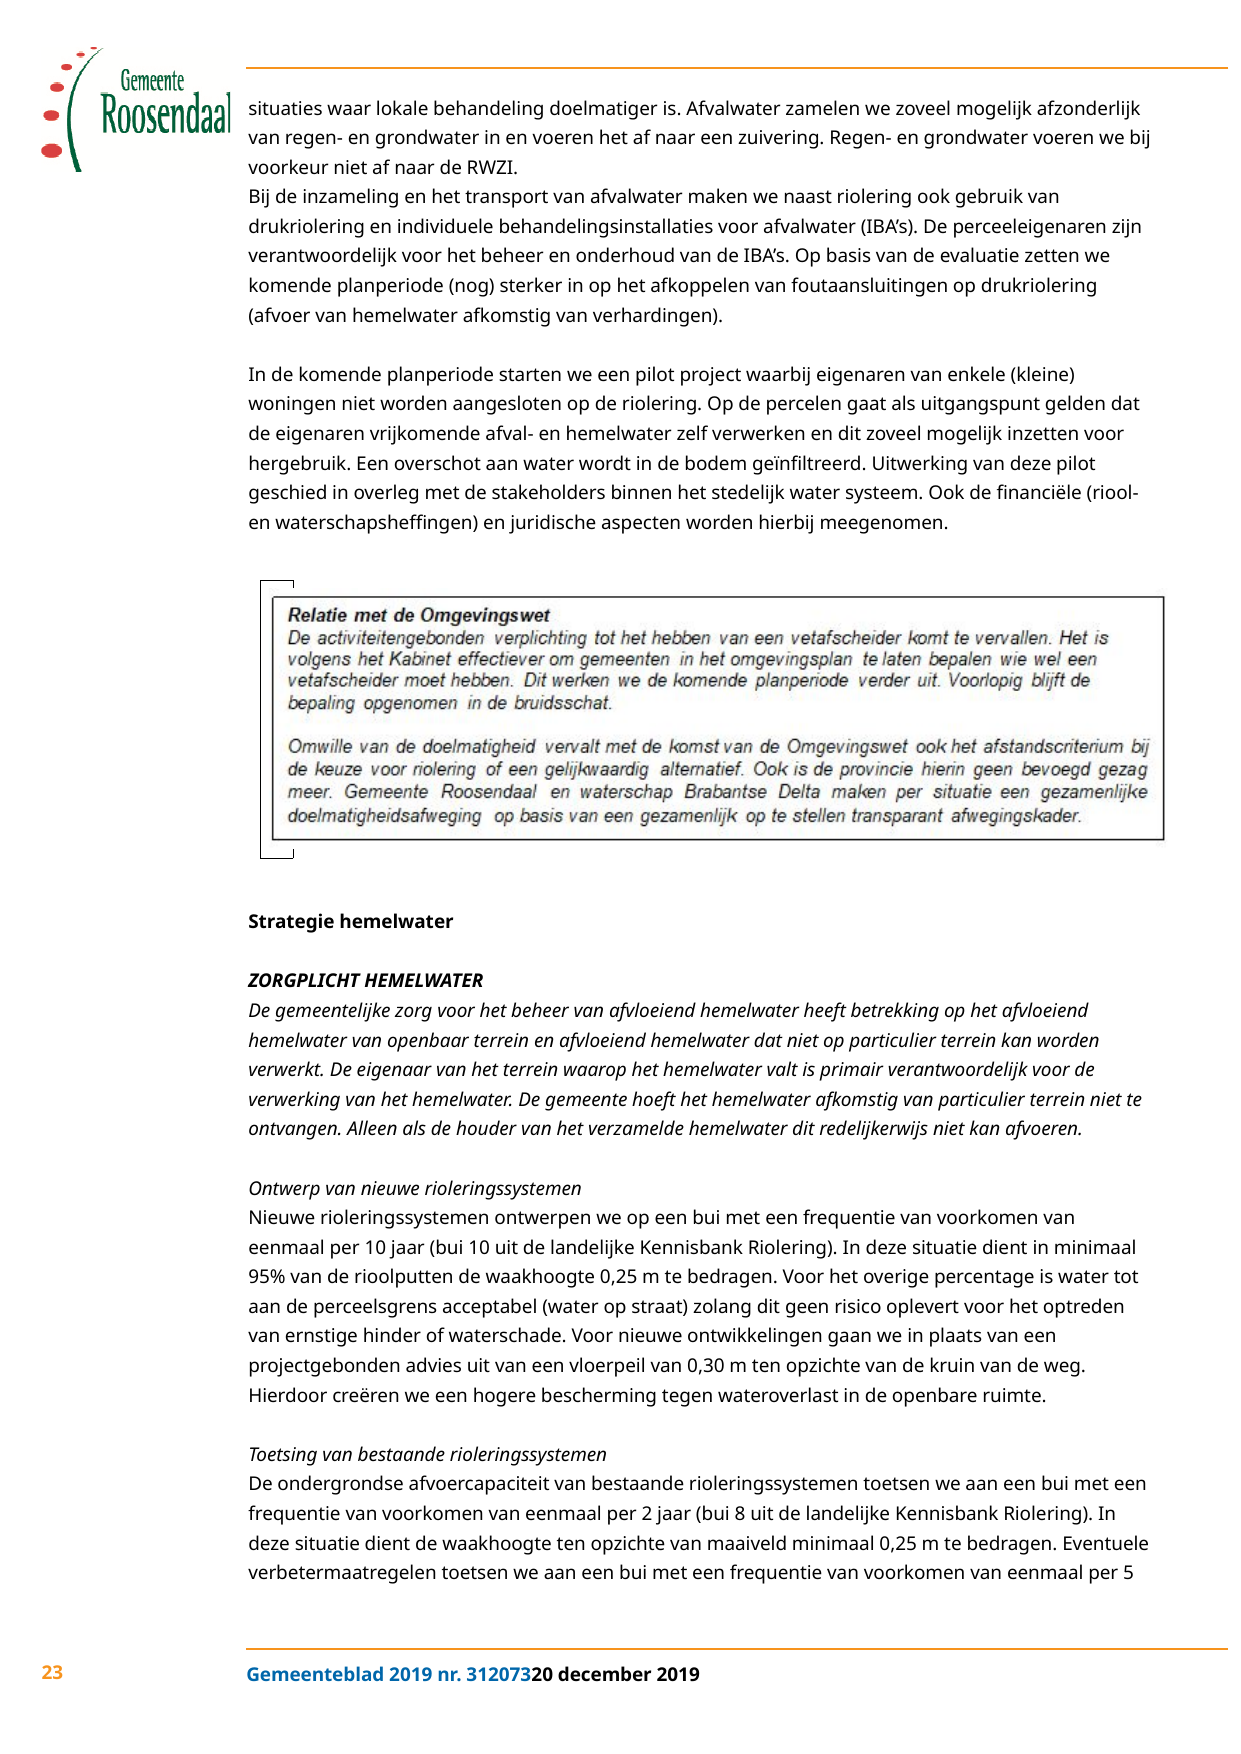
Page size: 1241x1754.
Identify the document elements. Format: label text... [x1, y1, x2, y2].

text Strategie hemelwater [248, 908, 1152, 934]
text De ondergrondse afvoercapaciteit van bestaande rioleringssystemen toetsen we aan een bui met een frequentie van voorkomen van eenmaal per 2 jaar (bui 8 uit de landelijke Kennisbank Riolering). In deze situatie dient de waakhoogte ten opzichte van maaiveld minimaal 0,25 m te bedragen. Eventuele verbetermaatregelen toetsen we aan een bui met een frequentie van voorkomen van eenmaal per 5 [248, 1471, 1152, 1585]
text De gemeentelijke zorg voor het beheer van afvloeiend hemelwater heeft betrekking op het afvloeiend hemelwater van openbaar terrein en afvloeiend hemelwater dat niet op particulier terrein kan worden verwerkt. De eigenaar van het terrein waarop het hemelwater valt is primair verantwoordelijk voor de verwerking van het hemelwater. De gemeente hoeft het hemelwater afkomstig van particulier terrein niet te ontvangen. Alleen als de houder van het verzamelde hemelwater dit redelijkerwijs niet kan afvoeren. [248, 997, 1152, 1141]
text ZORGPLICHT HEMELWATER [248, 968, 1152, 993]
picture [41, 47, 231, 172]
text Toetsing van bestaande rioleringssystemen [248, 1441, 1152, 1467]
text In de komende planperiode starten we een pilot project waarbij eigenaren van enkele (kleine) woningen niet worden aangesloten op de riolering. Op de percelen gaat als uitgangspunt gelden dat de eigenaren vrijkomende afval- en hemelwater zelf verwerken en dit zoveel mogelijk inzetten voor hergebruik. Een overschot aan water wordt in de bodem geïnfiltreerd. Uitwerking van deze pilot geschied in overleg met de stakeholders binnen het stedelijk water systeem. Ook de financiële (riool- en waterschapsheffingen) en juridische aspecten worden hierbij meegenomen. [248, 361, 1152, 535]
text Nieuwe rioleringssystemen ontwerpen we op een bui met een frequentie van voorkomen van eenmaal per 10 jaar (bui 10 uit de landelijke Kennisbank Riolering). In deze situatie dient in minimaal 95% van de rioolputten de waakhoogte 0,25 m te bedragen. Voor het overige percentage is water tot aan de perceelsgrens acceptabel (water op straat) zolang dit geen risico oplevert voor het optreden van ernstige hinder of waterschade. Voor nieuwe ontwikkelingen gaan we in plaats van een projectgebonden advies uit van een vloerpeil van 0,30 m ten opzichte van de kruin van de weg. Hierdoor creëren we een hogere bescherming tegen wateroverlast in de openbare ruimte. [248, 1204, 1152, 1408]
picture [268, 588, 1173, 849]
text situaties waar lokale behandeling doelmatiger is. Afvalwater zamelen we zoveel mogelijk afzonderlijk van regen- en grondwater in en voeren het af naar een zuivering. Regen- en grondwater voeren we bij voorkeur niet af naar de RWZI. [248, 95, 1152, 180]
text Bij de inzameling en het transport van afvalwater maken we naast riolering ook gebruik van drukriolering en individuele behandelingsinstallaties voor afvalwater (IBA’s). De perceeleigenaren zijn verantwoordelijk voor het beheer en onderhoud van de IBA’s. Op basis van de evaluatie zetten we komende planperiode (nog) sterker in op het afkoppelen van foutaansluitingen op drukriolering (afvoer van hemelwater afkomstig van verhardingen). [248, 183, 1152, 328]
text Ontwerp van nieuwe rioleringssystemen [248, 1175, 1152, 1201]
